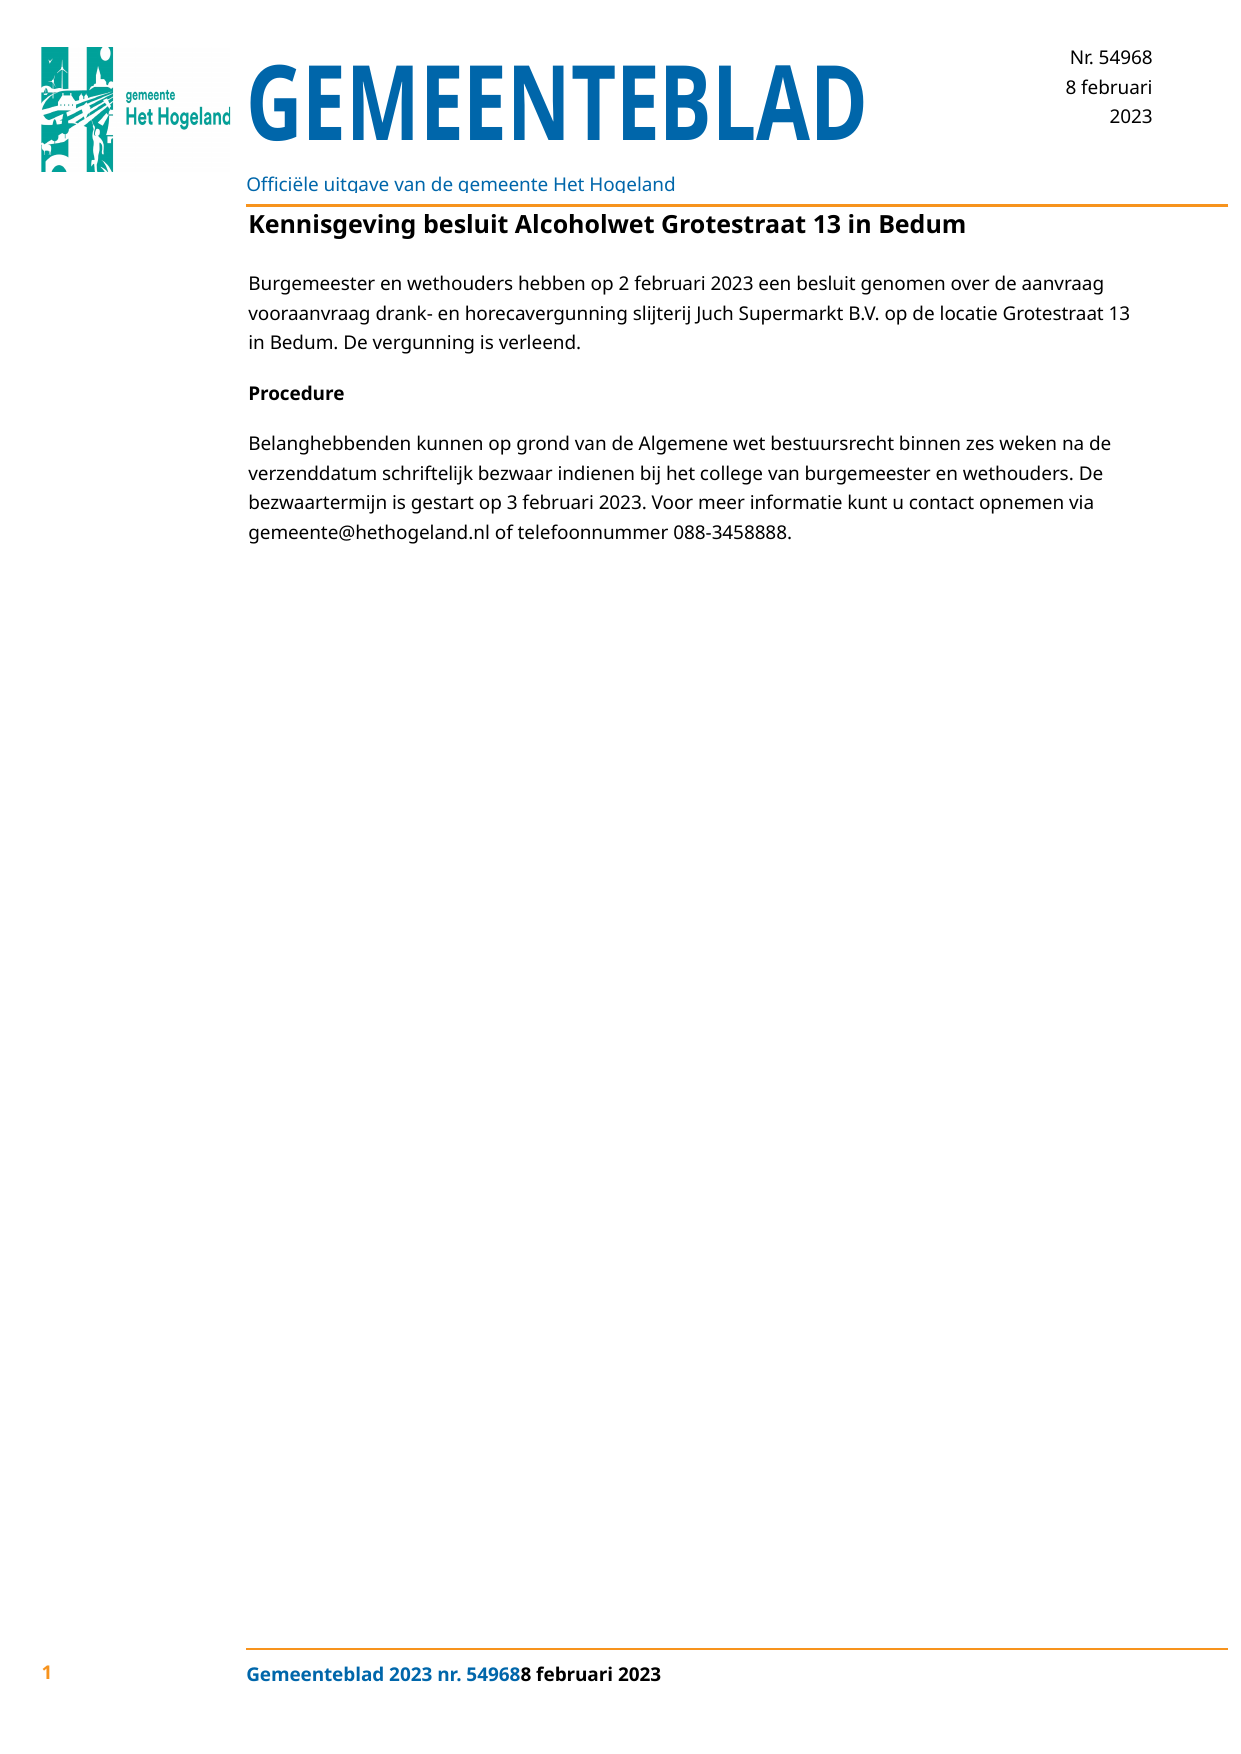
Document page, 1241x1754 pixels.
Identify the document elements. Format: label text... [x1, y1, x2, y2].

text Burgemeester en wethouders hebben op 2 februari 2023 een besluit genomen over de aanvraag vooraanvraag drank- en horecavergunning slijterij Juch Supermarkt B.V. op de locatie Grotestraat 13 in Bedum. De vergunning is verleend. [248, 270, 1152, 355]
text Procedure [248, 380, 1152, 406]
text Kennisgeving besluit Alcoholwet Grotestraat 13 in Bedum [248, 207, 1152, 241]
picture [41, 47, 231, 172]
text Belanghebbenden kunnen op grond van de Algemene wet bestuursrecht binnen zes weken na de verzenddatum schriftelijk bezwaar indienen bij het college van burgemeester en wethouders. De bezwaartermijn is gestart op 3 februari 2023. Voor meer informatie kunt u contact opnemen via gemeente@hethogeland.nl of telefoonnummer 088-3458888. [248, 430, 1152, 545]
